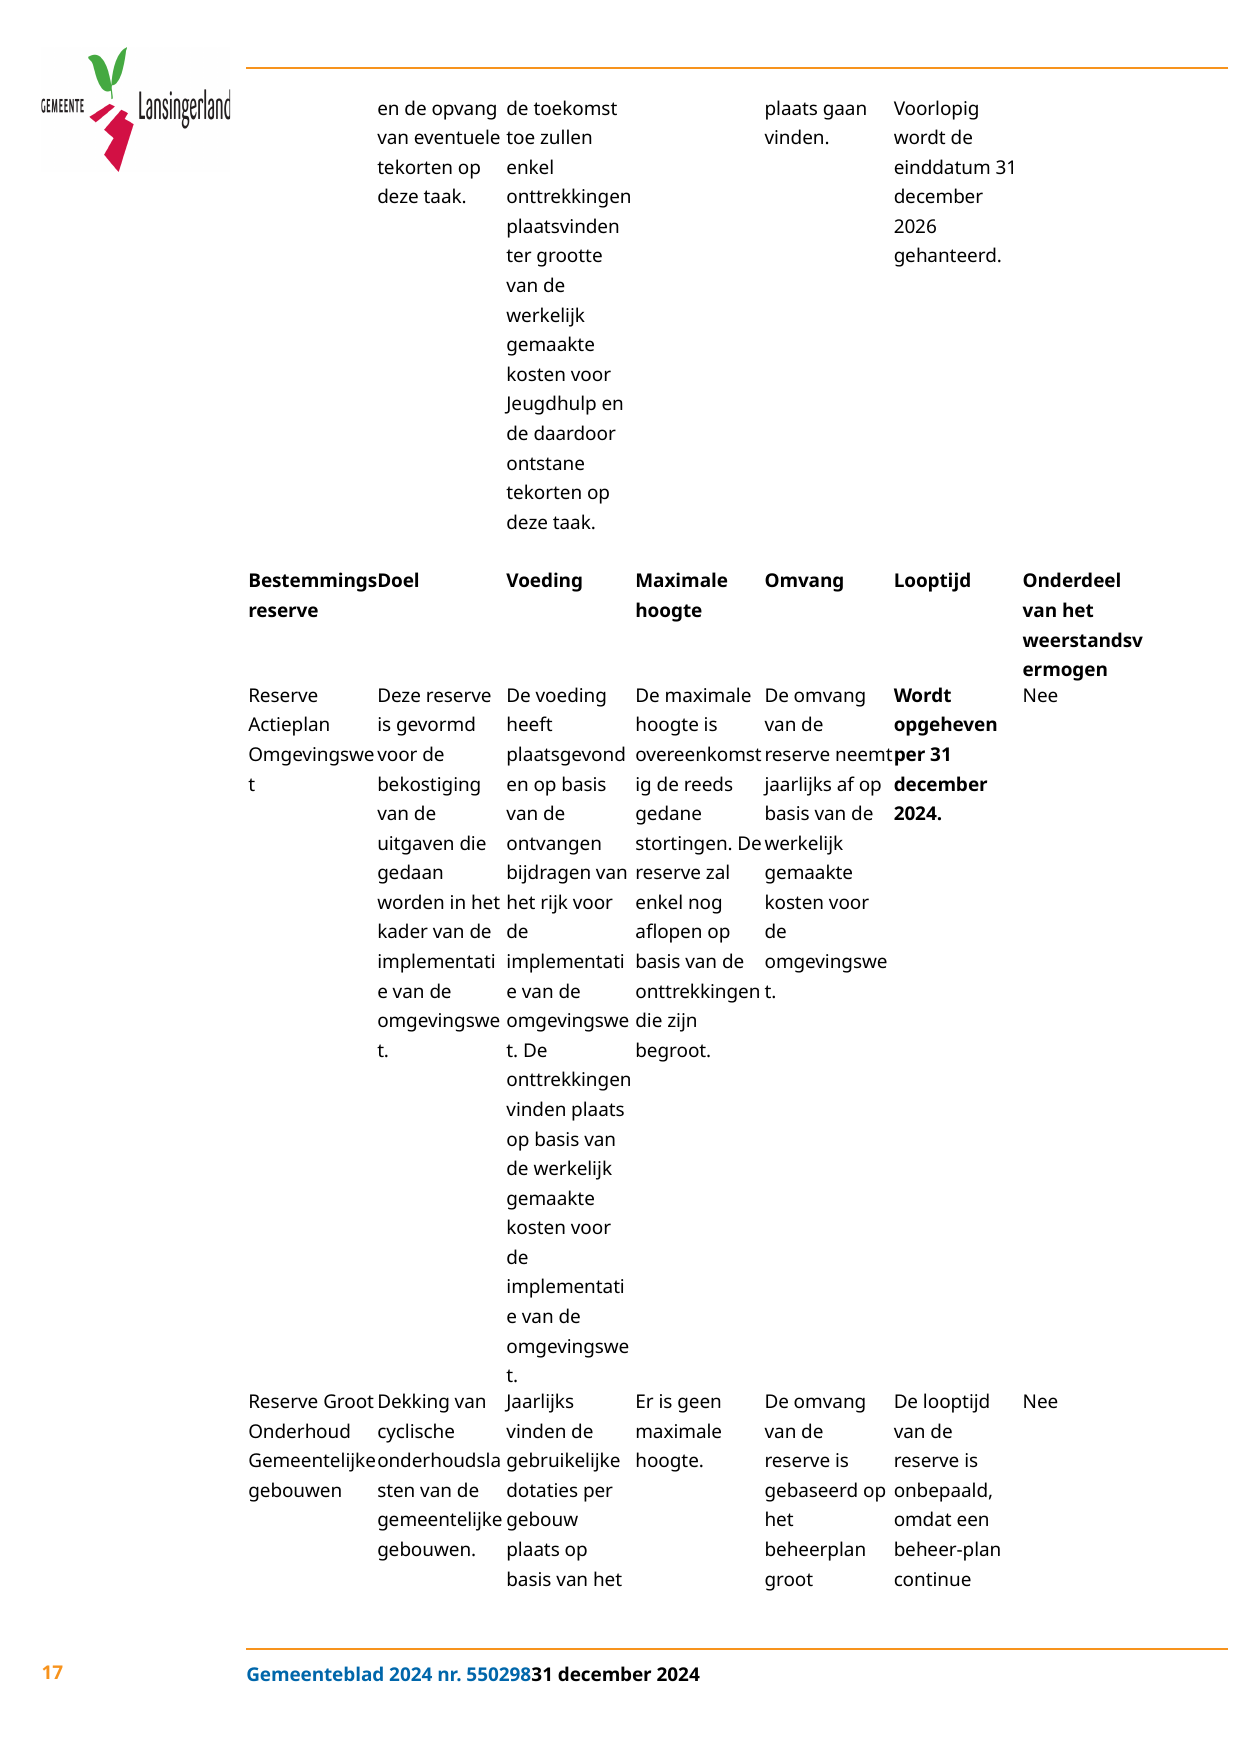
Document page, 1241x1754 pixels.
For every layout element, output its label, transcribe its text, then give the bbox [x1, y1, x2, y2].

table_header Looptijd [894, 568, 1022, 682]
table_cell Wordt opgeheven per 31 december 2024. [894, 682, 1022, 1388]
table_cell plaats gaan vinden. [764, 95, 893, 535]
table_cell Nee [1023, 682, 1152, 1388]
table_cell De looptijd van de reserve is onbepaald, omdat een beheer-plan continue [894, 1388, 1022, 1591]
table_cell De omvang van de reserve is gebaseerd op het beheerplan groot [764, 1388, 893, 1591]
picture [41, 47, 231, 172]
table_cell Deze reserve is gevormd voor de bekostiging van de uitgaven die gedaan worden in het kader van de implementatie van de omgevingswet. [377, 682, 506, 1388]
table_cell De voeding heeft plaatsgevonden op basis van de ontvangen bijdragen van het rijk voor de implementatie van de omgevingswet. De onttrekkingen vinden plaats op basis van de werkelijk gemaakte kosten voor de implementatie van de omgevingswet. [506, 682, 635, 1388]
table_header Maximale hoogte [635, 568, 764, 682]
table_cell De omvang van de reserve neemt jaarlijks af op basis van de werkelijk gemaakte kosten voor de omgevingswet. [764, 682, 893, 1388]
table_cell Er is geen maximale hoogte. [635, 1388, 764, 1591]
table_cell Nee [1023, 1388, 1152, 1591]
table_cell [1023, 95, 1152, 535]
table_header Bestemmingsreserve [248, 568, 377, 682]
table_cell [248, 95, 377, 535]
table_header Doel [377, 568, 506, 682]
table_cell De maximale hoogte is overeenkomstig de reeds gedane stortingen. De reserve zal enkel nog aflopen op basis van de onttrekkingen die zijn begroot. [635, 682, 764, 1388]
table_cell en de opvang van eventuele tekorten op deze taak. [377, 95, 506, 535]
table_cell de toekomst toe zullen enkel onttrekkingen plaatsvinden ter grootte van de werkelijk gemaakte kosten voor Jeugdhulp en de daardoor ontstane tekorten op deze taak. [506, 95, 635, 535]
table_cell [635, 95, 764, 535]
table_cell Reserve Groot Onderhoud Gemeentelijke gebouwen [248, 1388, 377, 1591]
table_header Omvang [764, 568, 893, 682]
table_header Voeding [506, 568, 635, 682]
table_cell Dekking van cyclische onderhoudslasten van de gemeentelijke gebouwen. [377, 1388, 506, 1591]
table_cell Reserve Actieplan Omgevingswet [248, 682, 377, 1388]
table_cell Jaarlijks vinden de gebruikelijke dotaties per gebouw plaats op basis van het [506, 1388, 635, 1591]
table_cell Voorlopig wordt de einddatum 31 december 2026 gehanteerd. [894, 95, 1022, 535]
table_header Onderdeel van het weerstandsvermogen [1023, 568, 1152, 682]
